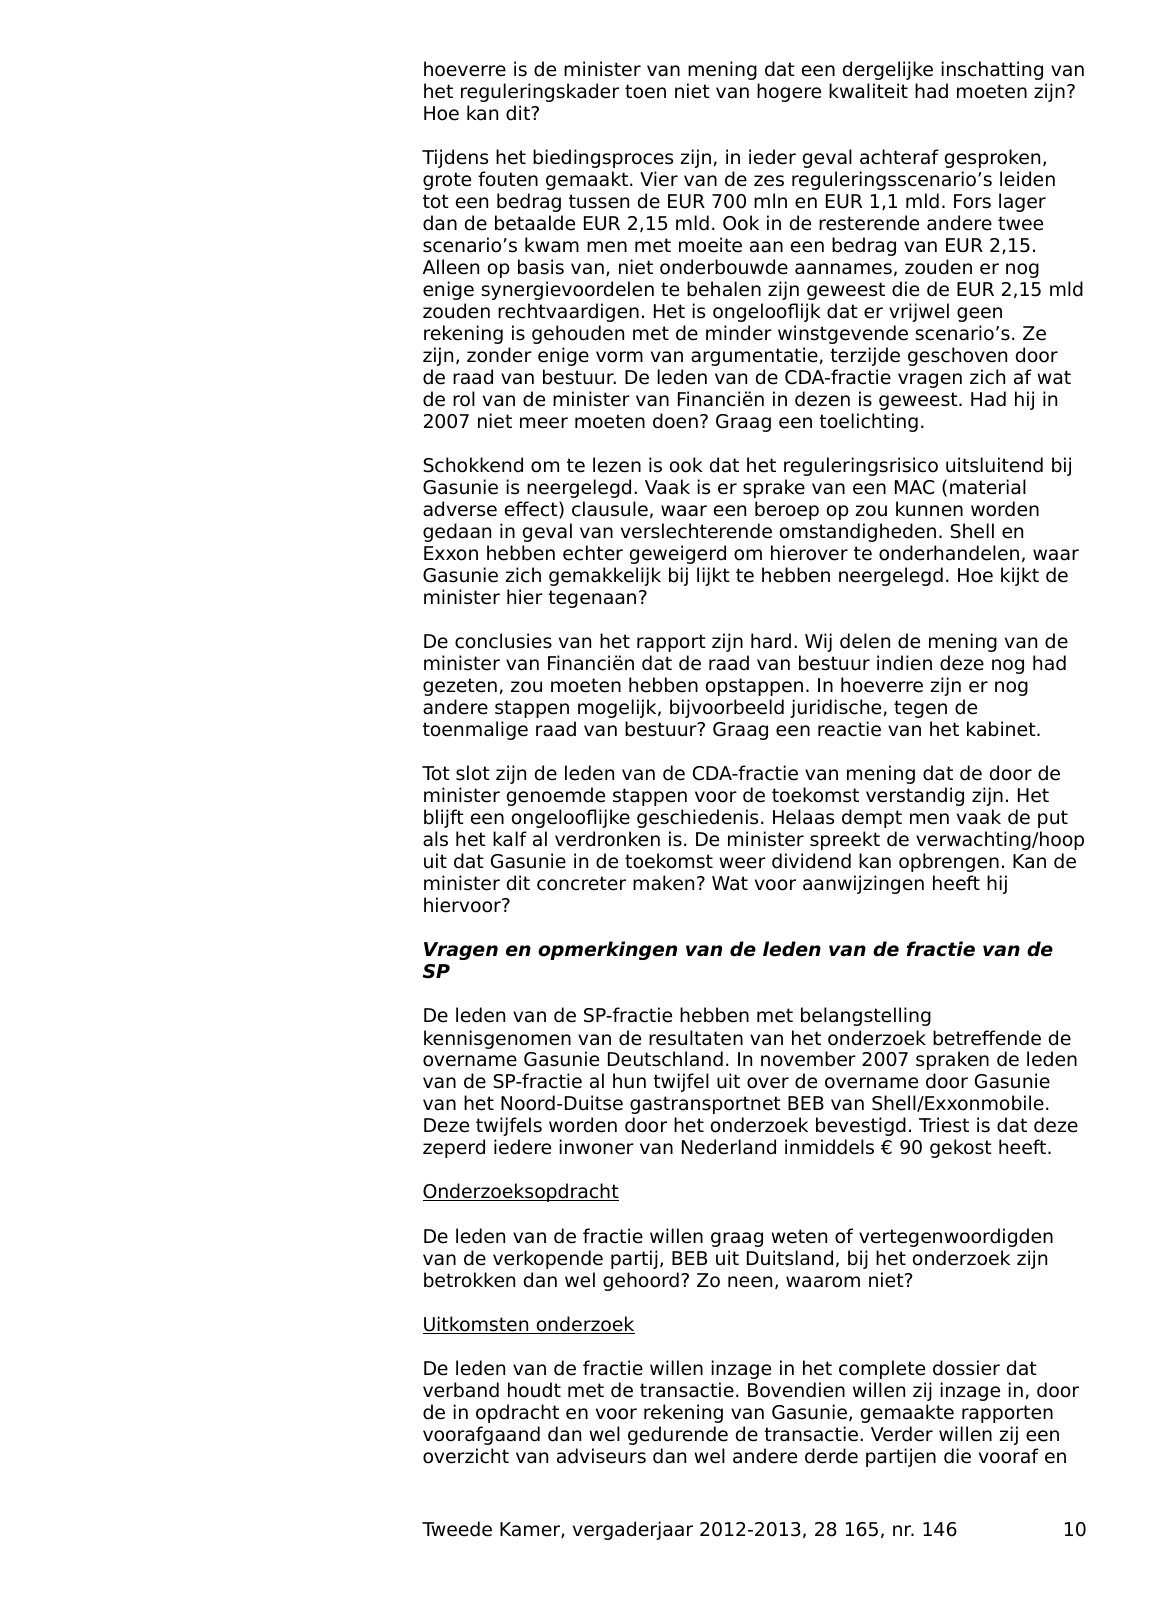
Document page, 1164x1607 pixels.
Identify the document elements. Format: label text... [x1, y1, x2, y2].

subtitle Uitkomsten onderzoek [422, 1314, 1087, 1336]
text De leden van de fractie willen inzage in het complete dossier dat verband houdt met de transactie. Bovendien willen zij inzage in, door de in opdracht en voor rekening van Gasunie, gemaakte rapporten voorafgaand dan wel gedurende de transactie. Verder willen zij een overzicht van adviseurs dan wel andere derde partijen die vooraf en [422, 1358, 1087, 1468]
subtitle Onderzoeksopdracht [422, 1181, 1087, 1203]
text De conclusies van het rapport zijn hard. Wij delen de mening van de minister van Financiën dat de raad van bestuur indien deze nog had gezeten, zou moeten hebben opstappen. In hoeverre zijn er nog andere stappen mogelijk, bijvoorbeeld juridische, tegen de toenmalige raad van bestuur? Graag een reactie van het kabinet. [422, 631, 1087, 741]
text Tijdens het biedingsproces zijn, in ieder geval achteraf gesproken, grote fouten gemaakt. Vier van de zes reguleringsscenario’s leiden tot een bedrag tussen de EUR 700 mln en EUR 1,1 mld. Fors lager dan de betaalde EUR 2,15 mld. Ook in de resterende andere twee scenario’s kwam men met moeite aan een bedrag van EUR 2,15. Alleen op basis van, niet onderbouwde aannames, zouden er nog enige synergievoordelen te behalen zijn geweest die de EUR 2,15 mld zouden rechtvaardigen. Het is ongelooflijk dat er vrijwel geen rekening is gehouden met de minder winstgevende scenario’s. Ze zijn, zonder enige vorm van argumentatie, terzijde geschoven door de raad van bestuur. De leden van de CDA-fractie vragen zich af wat de rol van de minister van Financiën in dezen is geweest. Had hij in 2007 niet meer moeten doen? Graag een toelichting. [422, 147, 1087, 433]
text hoeverre is de minister van mening dat een dergelijke inschatting van het reguleringskader toen niet van hogere kwaliteit had moeten zijn? Hoe kan dit? [422, 59, 1087, 125]
text De leden van de fractie willen graag weten of vertegenwoordigden van de verkopende partij, BEB uit Duitsland, bij het onderzoek zijn betrokken dan wel gehoord? Zo neen, waarom niet? [422, 1226, 1087, 1292]
text Schokkend om te lezen is ook dat het reguleringsrisico uitsluitend bij Gasunie is neergelegd. Vaak is er sprake van een MAC (material adverse effect) clausule, waar een beroep op zou kunnen worden gedaan in geval van verslechterende omstandigheden. Shell en Exxon hebben echter geweigerd om hierover te onderhandelen, waar Gasunie zich gemakkelijk bij lijkt te hebben neergelegd. Hoe kijkt de minister hier tegenaan? [422, 455, 1087, 609]
subtitle Vragen en opmerkingen van de leden van de fractie van de SP [422, 939, 1087, 983]
text Tot slot zijn de leden van de CDA-fractie van mening dat de door de minister genoemde stappen voor de toekomst verstandig zijn. Het blijft een ongelooflijke geschiedenis. Helaas dempt men vaak de put als het kalf al verdronken is. De minister spreekt de verwachting/hoop uit dat Gasunie in de toekomst weer dividend kan opbrengen. Kan de minister dit concreter maken? Wat voor aanwijzingen heeft hij hiervoor? [422, 763, 1087, 917]
text De leden van de SP-fractie hebben met belangstelling kennisgenomen van de resultaten van het onderzoek betreffende de overname Gasunie Deutschland. In november 2007 spraken de leden van de SP-fractie al hun twijfel uit over de overname door Gasunie van het Noord-Duitse gastransportnet BEB van Shell/Exxonmobile. Deze twijfels worden door het onderzoek bevestigd. Triest is dat deze zeperd iedere inwoner van Nederland inmiddels € 90 gekost heeft. [422, 1005, 1087, 1159]
